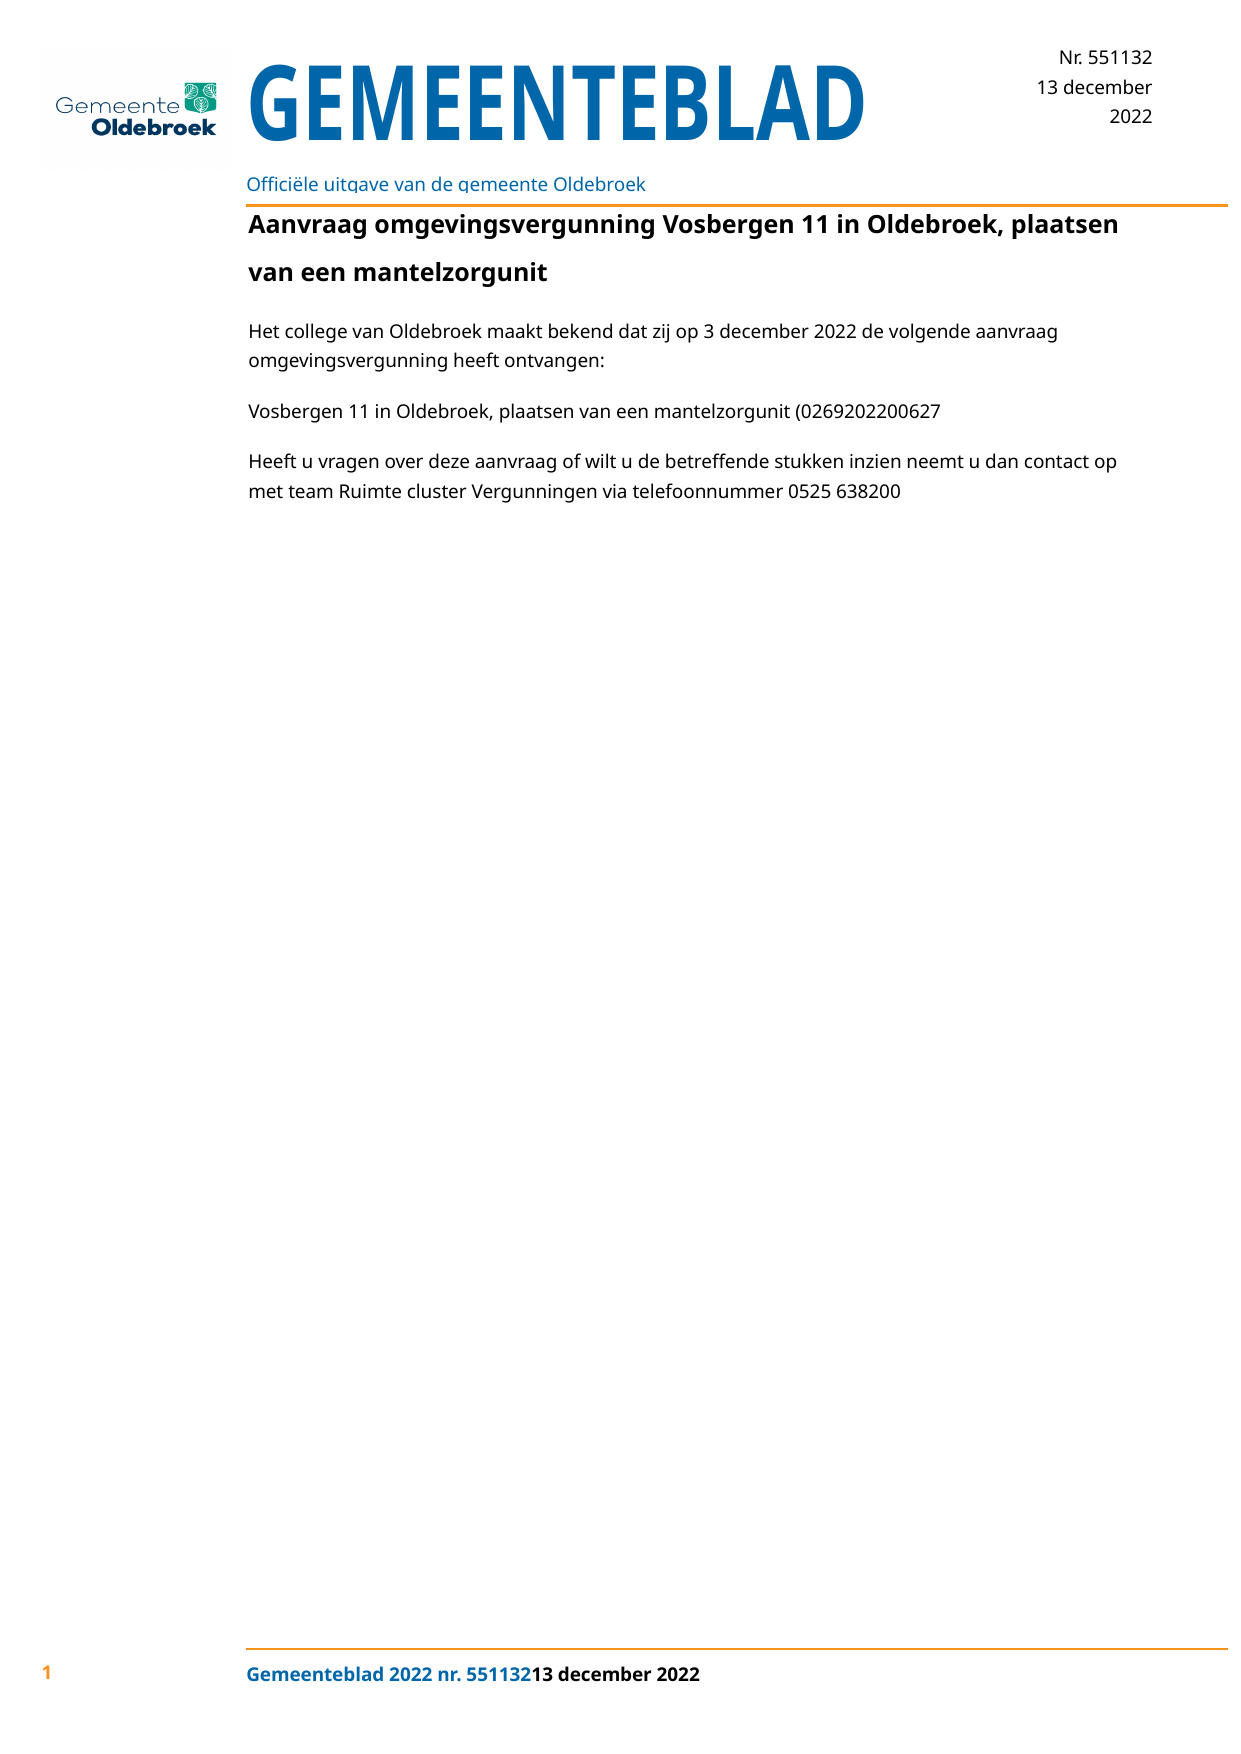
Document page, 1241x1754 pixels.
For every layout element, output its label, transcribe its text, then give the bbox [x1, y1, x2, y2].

picture [41, 47, 231, 172]
text Heeft u vragen over deze aanvraag of wilt u de betreffende stukken inzien neemt u dan contact op met team Ruimte cluster Vergunningen via telefoonnummer 0525 638200 [248, 448, 1152, 504]
text Vosbergen 11 in Oldebroek, plaatsen van een mantelzorgunit (0269202200627 [248, 398, 1152, 424]
text Aanvraag omgevingsvergunning Vosbergen 11 in Oldebroek, plaatsen van een mantelzorgunit [248, 207, 1152, 288]
text Het college van Oldebroek maakt bekend dat zij op 3 december 2022 de volgende aanvraag omgevingsvergunning heeft ontvangen: [248, 318, 1152, 373]
